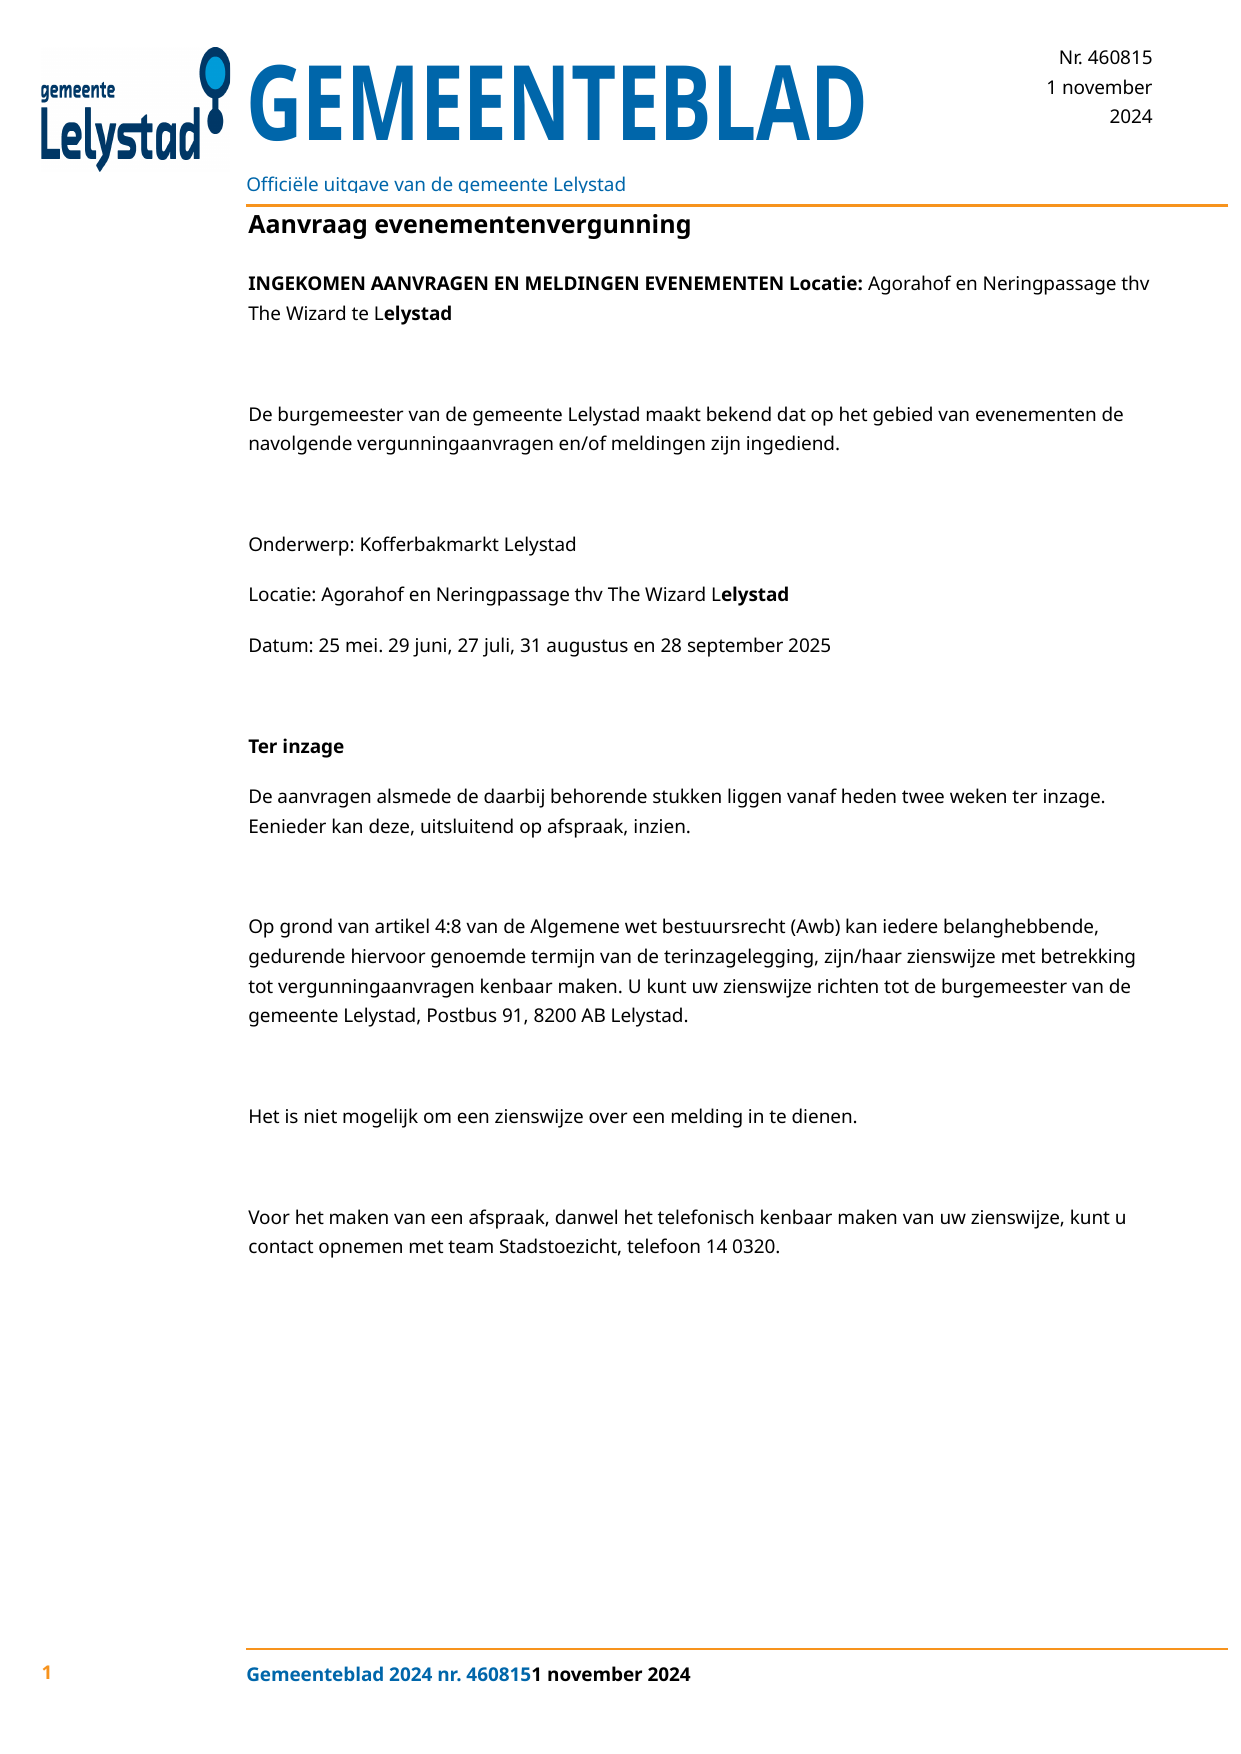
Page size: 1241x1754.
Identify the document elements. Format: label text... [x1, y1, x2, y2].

text Op grond van artikel 4:8 van de Algemene wet bestuursrecht (Awb) kan iedere belanghebbende, gedurende hiervoor genoemde termijn van de terinzagelegging, zijn/haar zienswijze met betrekking tot vergunningaanvragen kenbaar maken. U kunt uw zienswijze richten tot de burgemeester van de gemeente Lelystad, Postbus 91, 8200 AB Lelystad. [248, 914, 1152, 1028]
text Voor het maken van een afspraak, danwel het telefonisch kenbaar maken van uw zienswijze, kunt u contact opnemen met team Stadstoezicht, telefoon 14 0320. [248, 1204, 1152, 1259]
text De burgemeester van de gemeente Lelystad maakt bekend dat op het gebied van evenementen de navolgende vergunningaanvragen en/of meldingen zijn ingediend. [248, 401, 1152, 456]
text Aanvraag evenementenvergunning [248, 207, 1152, 241]
text INGEKOMEN AANVRAGEN EN MELDINGEN EVENEMENTEN Locatie: Agorahof en Neringpassage thv The Wizard te Lelystad [248, 270, 1152, 326]
text Datum: 25 mei. 29 juni, 27 juli, 31 augustus en 28 september 2025 [248, 632, 1152, 658]
text Locatie: Agorahof en Neringpassage thv The Wizard Lelystad [248, 582, 1152, 607]
text Het is niet mogelijk om een zienswijze over een melding in te dienen. [248, 1103, 1152, 1129]
picture [41, 47, 231, 172]
text Ter inzage [248, 733, 1152, 758]
text Onderwerp: Kofferbakmarkt Lelystad [248, 531, 1152, 557]
text De aanvragen alsmede de daarbij behorende stukken liggen vanaf heden twee weken ter inzage. Eenieder kan deze, uitsluitend op afspraak, inzien. [248, 783, 1152, 838]
